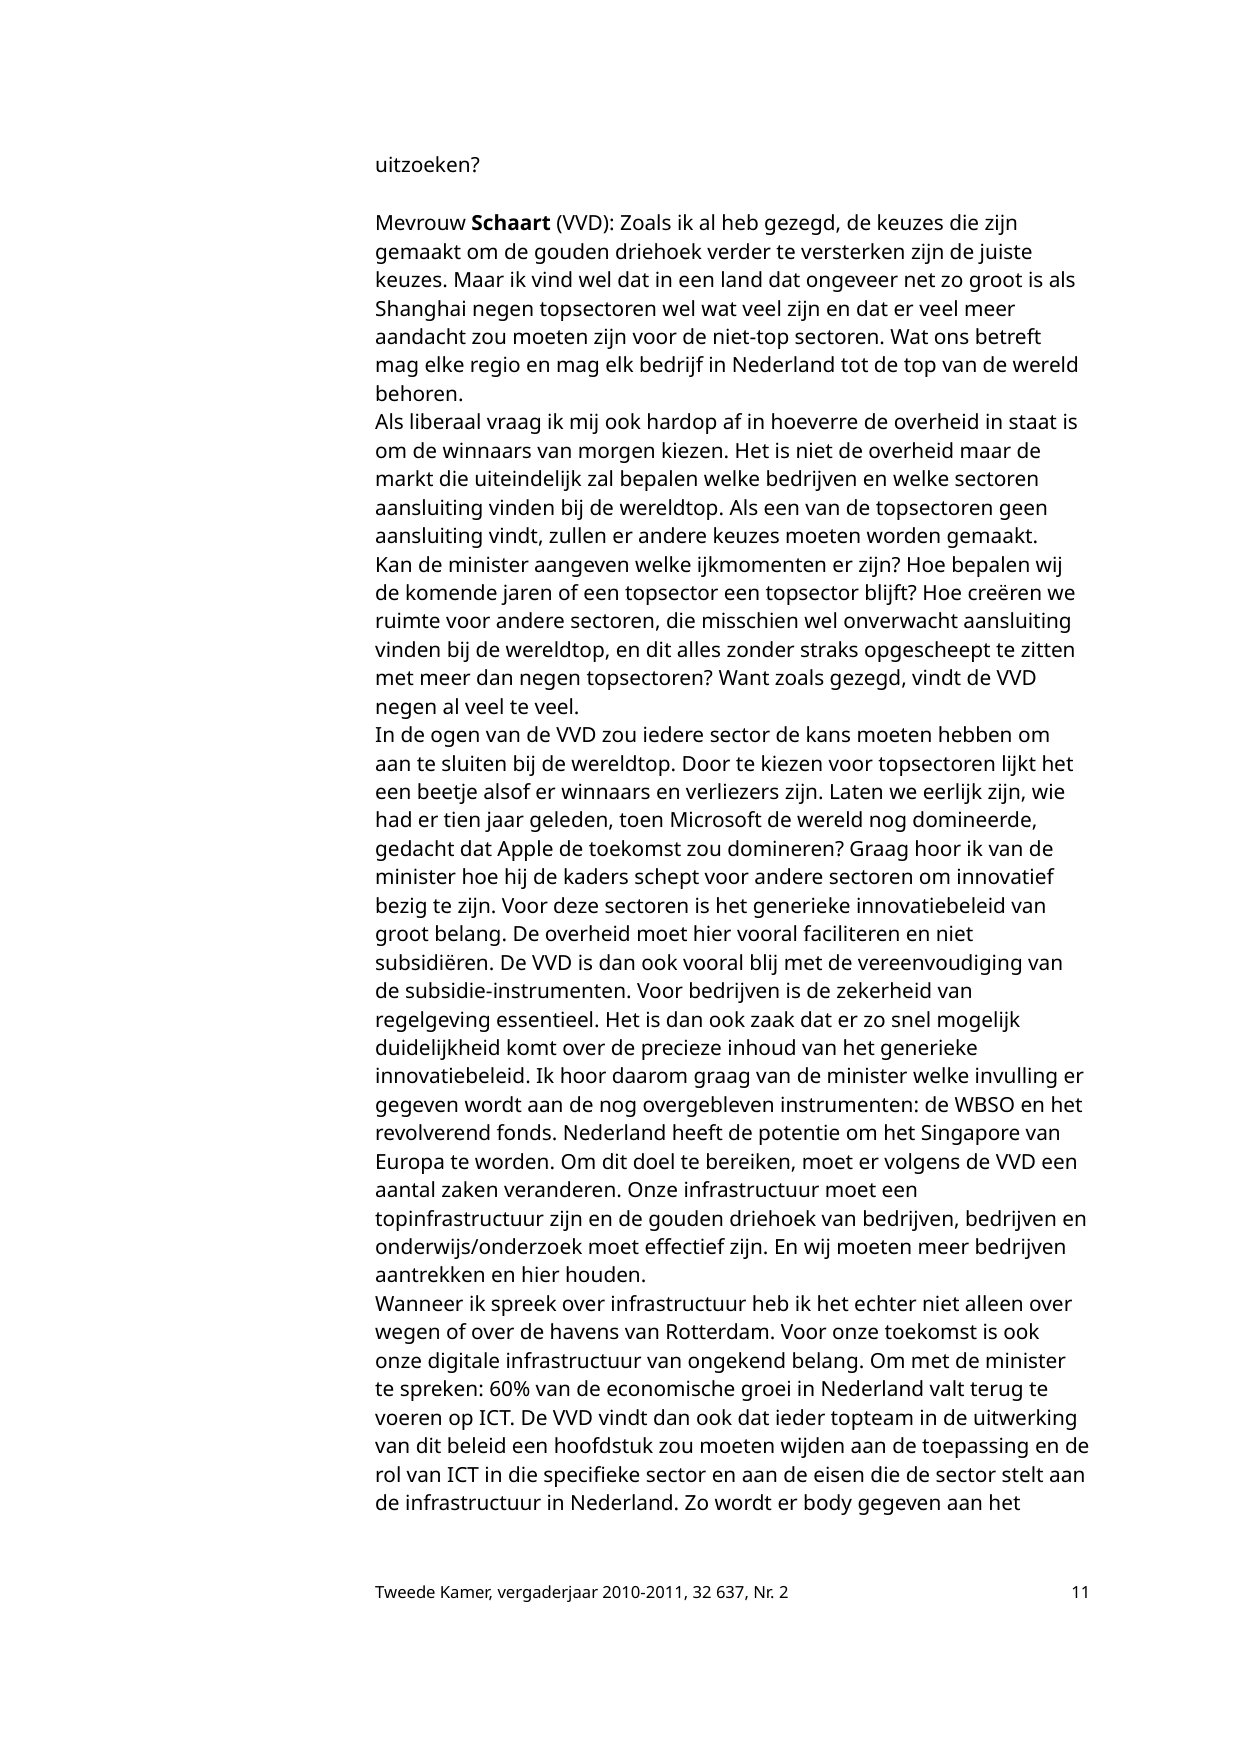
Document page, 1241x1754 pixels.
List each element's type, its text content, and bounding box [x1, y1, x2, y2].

text Kan de minister aangeven welke ijkmomenten er zijn? Hoe bepalen wij de komende jaren of een topsector een topsector blijft? Hoe creëren we ruimte voor andere sectoren, die misschien wel onverwacht aansluiting vinden bij de wereldtop, en dit alles zonder straks opgescheept te zitten met meer dan negen topsectoren? Want zoals gezegd, vindt de VVD negen al veel te veel. [375, 550, 1090, 720]
text Mevrouw Schaart (VVD): Zoals ik al heb gezegd, de keuzes die zijn gemaakt om de gouden driehoek verder te versterken zijn de juiste keuzes. Maar ik vind wel dat in een land dat ongeveer net zo groot is als Shanghai negen topsectoren wel wat veel zijn en dat er veel meer aandacht zou moeten zijn voor de niet-top sectoren. Wat ons betreft mag elke regio en mag elk bedrijf in Nederland tot de top van de wereld behoren. [375, 208, 1090, 407]
text In de ogen van de VVD zou iedere sector de kans moeten hebben om aan te sluiten bij de wereldtop. Door te kiezen voor topsectoren lijkt het een beetje alsof er winnaars en verliezers zijn. Laten we eerlijk zijn, wie had er tien jaar geleden, toen Microsoft de wereld nog domineerde, gedacht dat Apple de toekomst zou domineren? Graag hoor ik van de minister hoe hij de kaders schept voor andere sectoren om innovatief bezig te zijn. Voor deze sectoren is het generieke innovatiebeleid van groot belang. De overheid moet hier vooral faciliteren en niet subsidiëren. De VVD is dan ook vooral blij met de vereenvoudiging van de subsidie-instrumenten. Voor bedrijven is de zekerheid van regelgeving essentieel. Het is dan ook zaak dat er zo snel mogelijk duidelijkheid komt over de precieze inhoud van het generieke innovatiebeleid. Ik hoor daarom graag van de minister welke invulling er gegeven wordt aan de nog overgebleven instrumenten: de WBSO en het revolverend fonds. Nederland heeft de potentie om het Singapore van Europa te worden. Om dit doel te bereiken, moet er volgens de VVD een aantal zaken veranderen. Onze infrastructuur moet een topinfrastructuur zijn en de gouden driehoek van bedrijven, bedrijven en onderwijs/onderzoek moet effectief zijn. En wij moeten meer bedrijven aantrekken en hier houden. [375, 720, 1090, 1289]
text Wanneer ik spreek over infrastructuur heb ik het echter niet alleen over wegen of over de havens van Rotterdam. Voor onze toekomst is ook onze digitale infrastructuur van ongekend belang. Om met de minister te spreken: 60% van de economische groei in Nederland valt terug te voeren op ICT. De VVD vindt dan ook dat ieder topteam in de uitwerking van dit beleid een hoofdstuk zou moeten wijden aan de toepassing en de rol van ICT in die specifieke sector en aan de eisen die de sector stelt aan de infrastructuur in Nederland. Zo wordt er body gegeven aan het [375, 1289, 1090, 1517]
text uitzoeken? [375, 150, 1090, 178]
text Als liberaal vraag ik mij ook hardop af in hoeverre de overheid in staat is om de winnaars van morgen kiezen. Het is niet de overheid maar de markt die uiteindelijk zal bepalen welke bedrijven en welke sectoren aansluiting vinden bij de wereldtop. Als een van de topsectoren geen aansluiting vindt, zullen er andere keuzes moeten worden gemaakt. [375, 407, 1090, 550]
